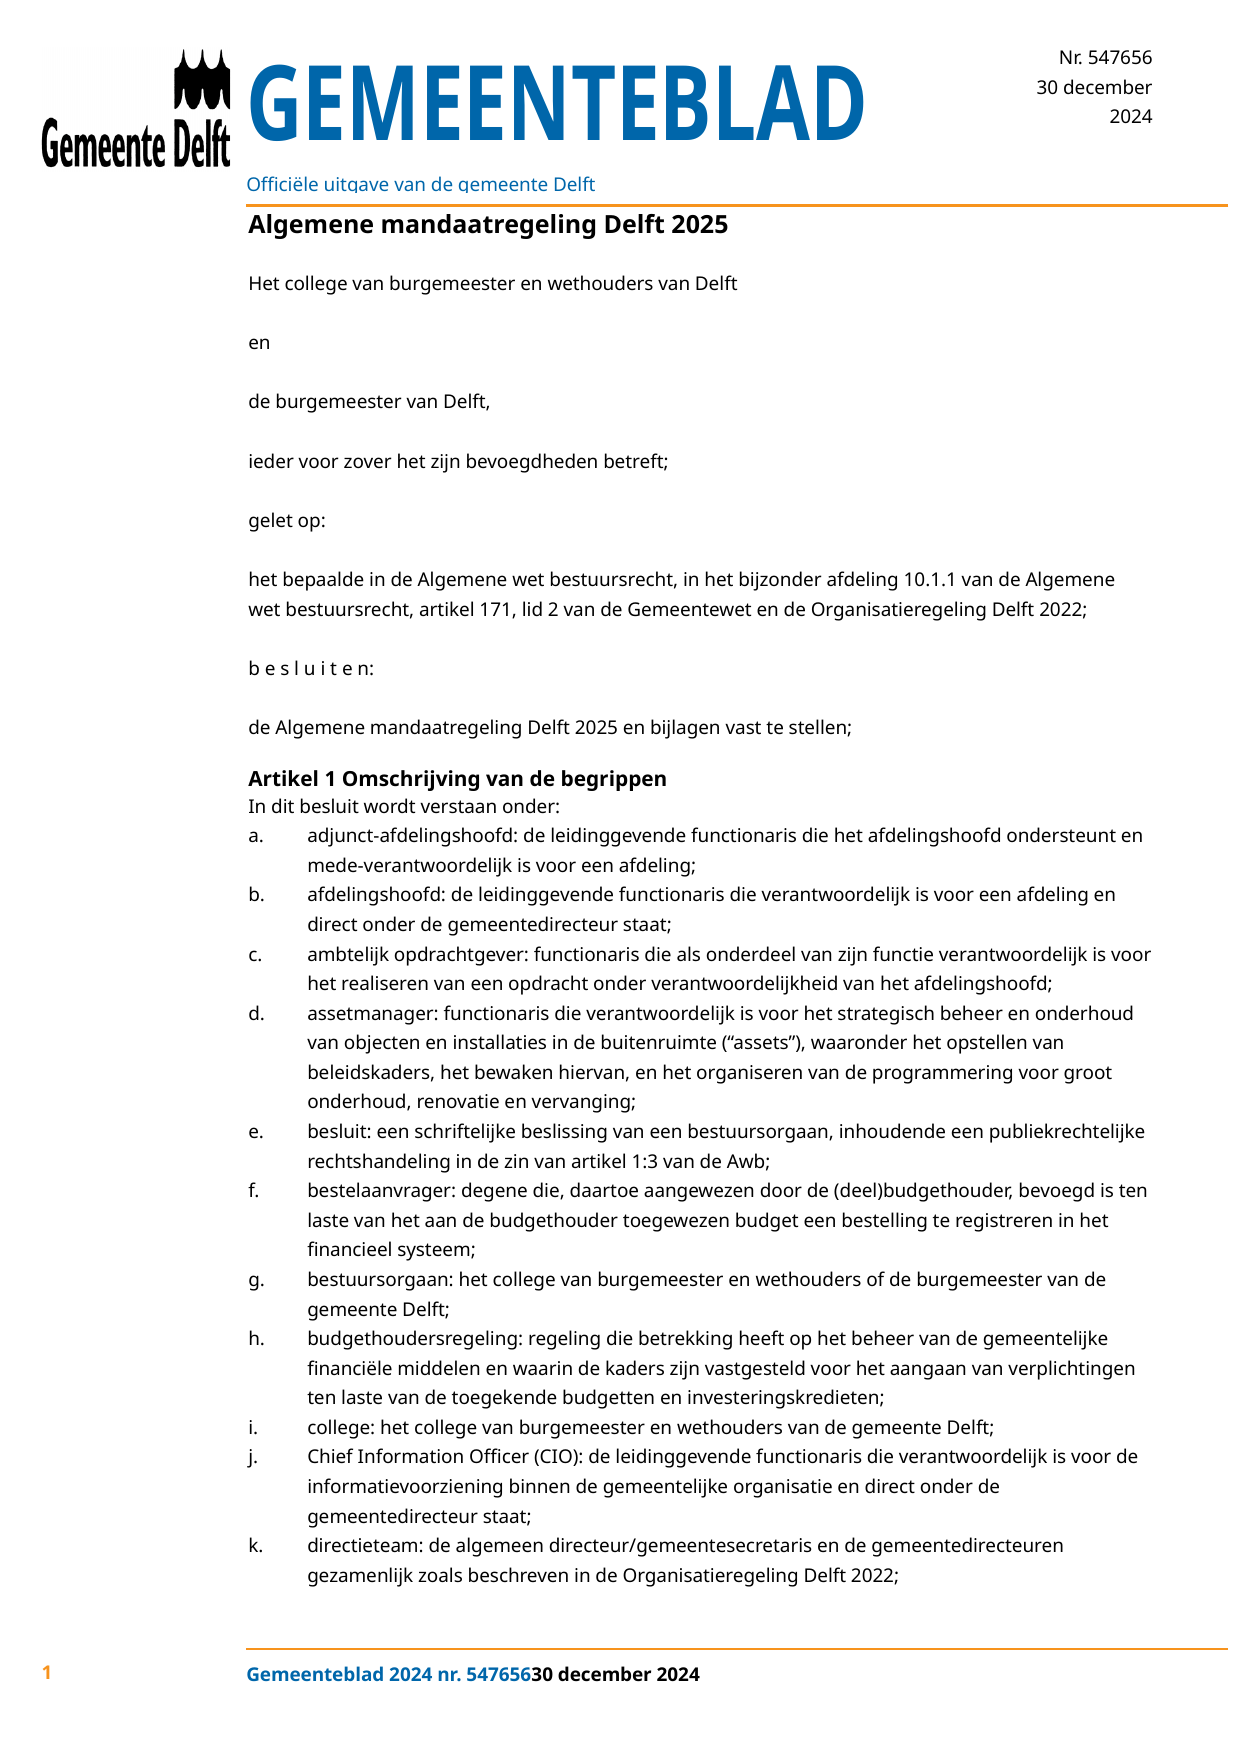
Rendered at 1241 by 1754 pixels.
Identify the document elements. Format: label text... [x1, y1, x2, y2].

list budgethoudersregeling: regeling die betrekking heeft op het beheer van de gemeentelijke financiële middelen en waarin de kaders zijn vastgesteld voor het aangaan van verplichtingen ten laste van de toegekende budgetten en investeringskredieten; [248, 1325, 1152, 1410]
text gelet op: [248, 507, 1152, 533]
list college: het college van burgemeester en wethouders van de gemeente Delft; [248, 1414, 1152, 1440]
text Het college van burgemeester en wethouders van Delft [248, 270, 1152, 296]
text b e s l u i t e n: [248, 655, 1152, 681]
list bestelaanvrager: degene die, daartoe aangewezen door de (deel)budgethouder, bevoegd is ten laste van het aan de budgethouder toegewezen budget een bestelling te registreren in het financieel systeem; [248, 1177, 1152, 1262]
list afdelingshoofd: de leidinggevende functionaris die verantwoordelijk is voor een afdeling en direct onder de gemeentedirecteur staat; [248, 882, 1152, 937]
text Artikel 1 Omschrijving van de begrippen [248, 764, 1152, 793]
list assetmanager: functionaris die verantwoordelijk is voor het strategisch beheer en onderhoud van objecten en installaties in de buitenruimte (“assets”), waaronder het opstellen van beleidskaders, het bewaken hiervan, en het organiseren van de programmering voor groot onderhoud, renovatie en vervanging; [248, 1000, 1152, 1114]
list Chief Information Officer (CIO): de leidinggevende functionaris die verantwoordelijk is voor de informatievoorziening binnen de gemeentelijke organisatie en direct onder de gemeentedirecteur staat; [248, 1444, 1152, 1529]
text In dit besluit wordt verstaan onder: [248, 793, 1152, 819]
text het bepaalde in de Algemene wet bestuursrecht, in het bijzonder afdeling 10.1.1 van de Algemene wet bestuursrecht, artikel 171, lid 2 van de Gemeentewet en de Organisatieregeling Delft 2022; [248, 566, 1152, 621]
text ieder voor zover het zijn bevoegdheden betreft; [248, 448, 1152, 473]
text de burgemeester van Delft, [248, 389, 1152, 414]
text en [248, 329, 1152, 355]
list adjunct-afdelingshoofd: de leidinggevende functionaris die het afdelingshoofd ondersteunt en mede-verantwoordelijk is voor een afdeling; [248, 822, 1152, 878]
picture [41, 47, 231, 172]
list ambtelijk opdrachtgever: functionaris die als onderdeel van zijn functie verantwoordelijk is voor het realiseren van een opdracht onder verantwoordelijkheid van het afdelingshoofd; [248, 941, 1152, 996]
text de Algemene mandaatregeling Delft 2025 en bijlagen vast te stellen; [248, 714, 1152, 740]
list bestuursorgaan: het college van burgemeester en wethouders of de burgemeester van de gemeente Delft; [248, 1266, 1152, 1322]
list directieteam: de algemeen directeur/gemeentesecretaris en de gemeentedirecteuren gezamenlijk zoals beschreven in de Organisatieregeling Delft 2022; [248, 1532, 1152, 1588]
list besluit: een schriftelijke beslissing van een bestuursorgaan, inhoudende een publiekrechtelijke rechtshandeling in de zin van artikel 1:3 van de Awb; [248, 1118, 1152, 1174]
text Algemene mandaatregeling Delft 2025 [248, 207, 1152, 241]
